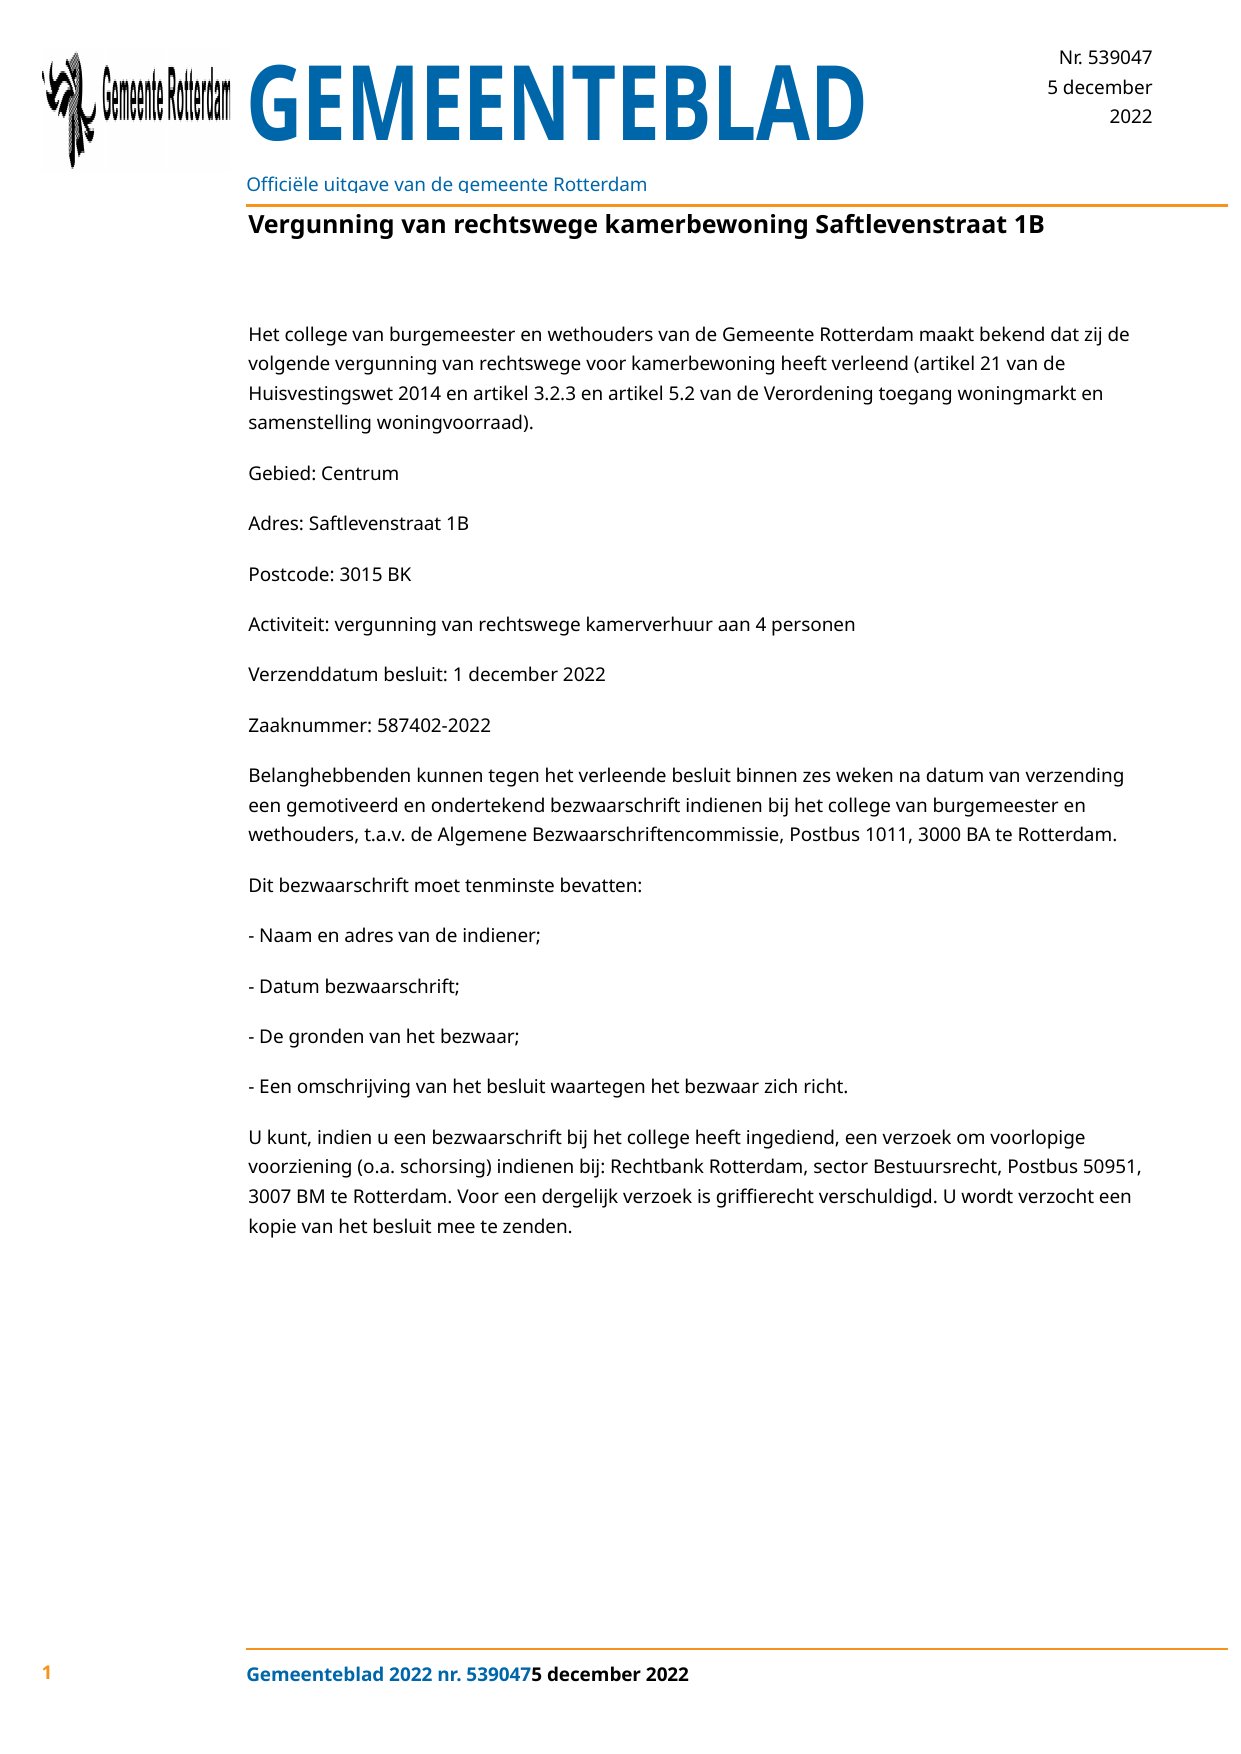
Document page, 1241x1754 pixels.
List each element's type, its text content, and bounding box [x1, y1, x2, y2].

text Postcode: 3015 BK [248, 561, 1152, 586]
text Vergunning van rechtswege kamerbewoning Saftlevenstraat 1B [248, 207, 1152, 241]
text - De gronden van het bezwaar; [248, 1023, 1152, 1049]
text U kunt, indien u een bezwaarschrift bij het college heeft ingediend, een verzoek om voorlopige voorziening (o.a. schorsing) indienen bij: Rechtbank Rotterdam, sector Bestuursrecht, Postbus 50951, 3007 BM te Rotterdam. Voor een dergelijk verzoek is griffierecht verschuldigd. U wordt verzocht een kopie van het besluit mee te zenden. [248, 1124, 1152, 1238]
text - Datum bezwaarschrift; [248, 973, 1152, 998]
picture [41, 47, 231, 172]
text Het college van burgemeester en wethouders van de Gemeente Rotterdam maakt bekend dat zij de volgende vergunning van rechtswege voor kamerbewoning heeft verleend (artikel 21 van de Huisvestingswet 2014 en artikel 3.2.3 en artikel 5.2 van de Verordening toegang woningmarkt en samenstelling woningvoorraad). [248, 321, 1152, 435]
text - Naam en adres van de indiener; [248, 922, 1152, 948]
text Gebied: Centrum [248, 460, 1152, 486]
text Verzenddatum besluit: 1 december 2022 [248, 662, 1152, 687]
text Adres: Saftlevenstraat 1B [248, 510, 1152, 536]
text Belanghebbenden kunnen tegen het verleende besluit binnen zes weken na datum van verzending een gemotiveerd en ondertekend bezwaarschrift indienen bij het college van burgemeester en wethouders, t.a.v. de Algemene Bezwaarschriftencommissie, Postbus 1011, 3000 BA te Rotterdam. [248, 762, 1152, 847]
text Zaaknummer: 587402-2022 [248, 712, 1152, 738]
text - Een omschrijving van het besluit waartegen het bezwaar zich richt. [248, 1074, 1152, 1099]
text Dit bezwaarschrift moet tenminste bevatten: [248, 872, 1152, 898]
text Activiteit: vergunning van rechtswege kamerverhuur aan 4 personen [248, 611, 1152, 637]
